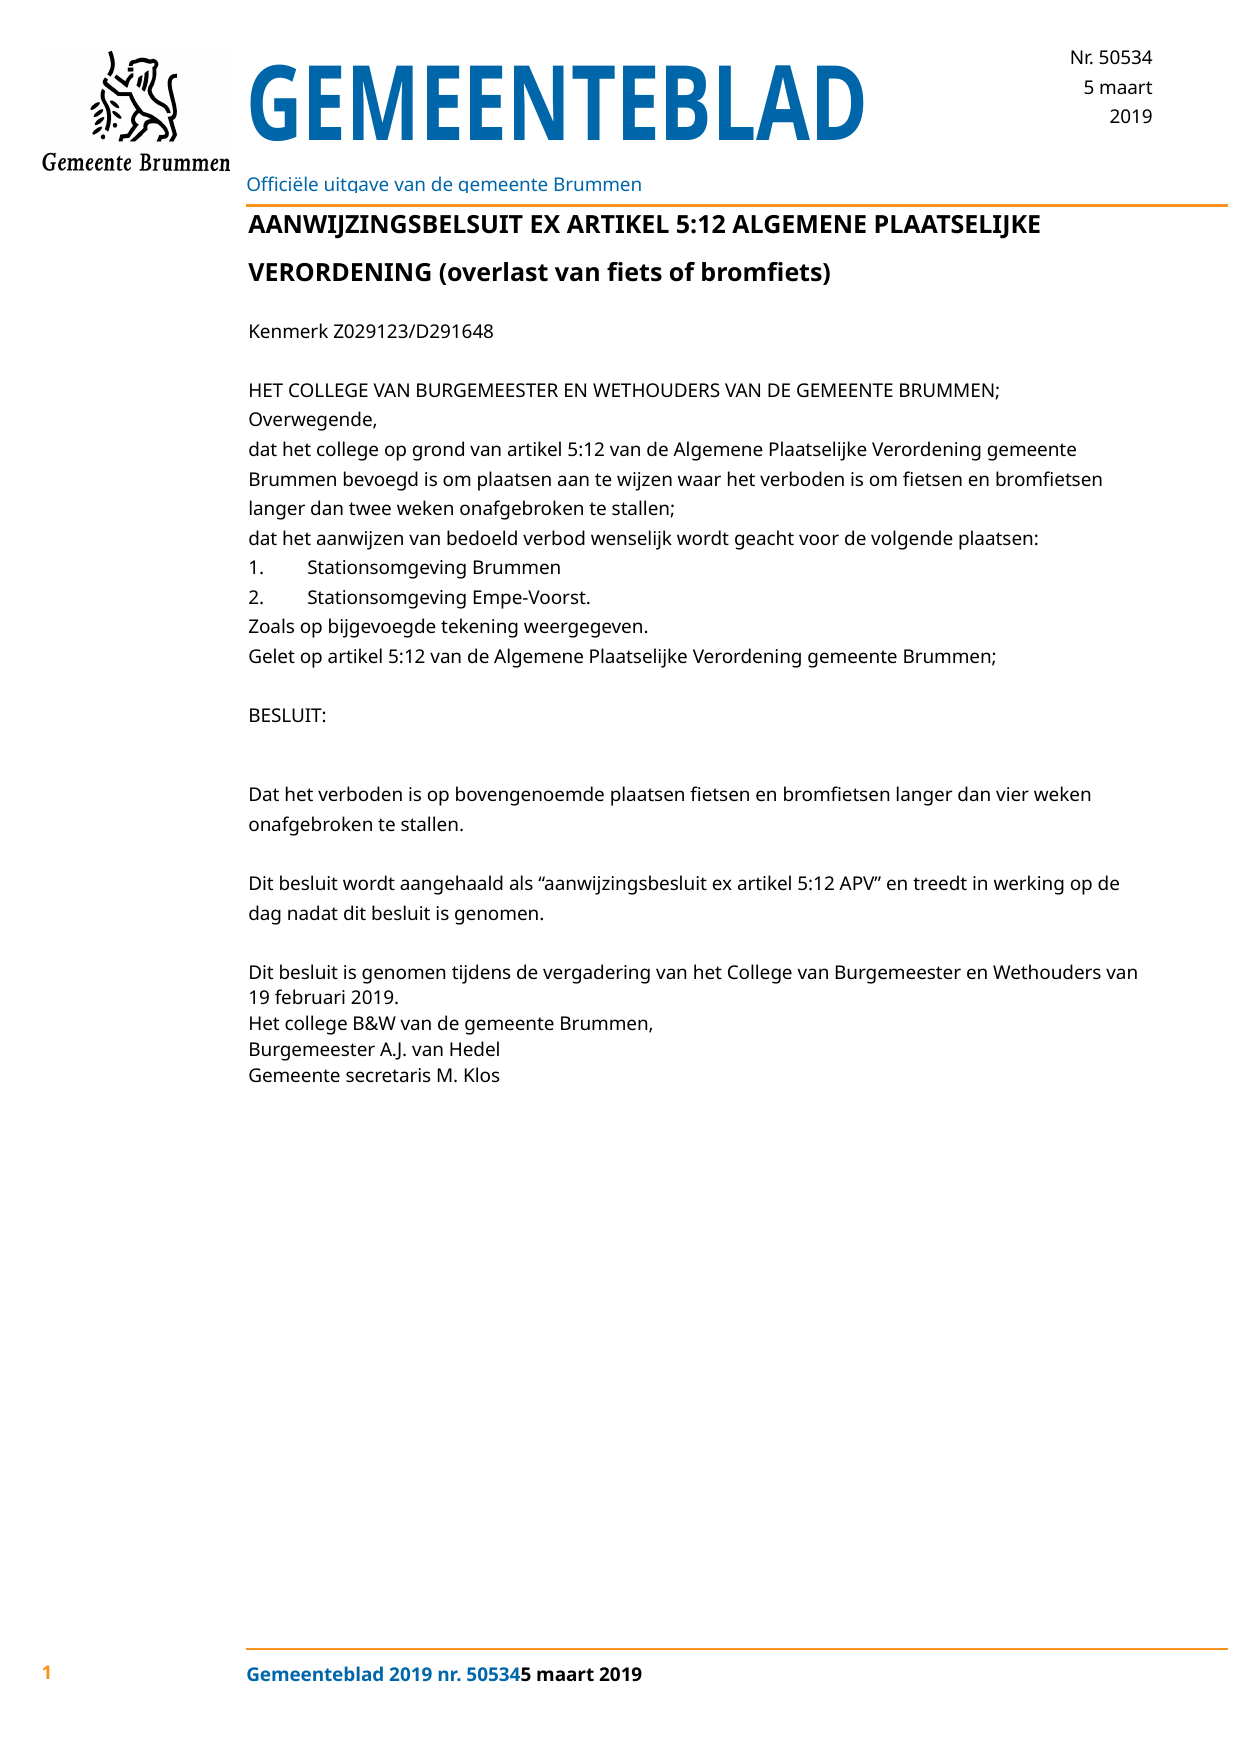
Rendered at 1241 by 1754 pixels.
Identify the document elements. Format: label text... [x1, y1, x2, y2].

text Gelet op artikel 5:12 van de Algemene Plaatselijke Verordening gemeente Brummen; [248, 643, 1152, 669]
text HET COLLEGE VAN BURGEMEESTER EN WETHOUDERS VAN DE GEMEENTE BRUMMEN; [248, 377, 1152, 403]
text AANWIJZINGSBELSUIT EX ARTIKEL 5:12 ALGEMENE PLAATSELIJKE VERORDENING (overlast van fiets of bromfiets) [248, 207, 1152, 288]
text BESLUIT: [248, 702, 1152, 728]
text Dit besluit is genomen tijdens de vergadering van het College van Burgemeester en Wethouders van 19 februari 2019. [248, 959, 1152, 1010]
text Het college B&W van de gemeente Brummen, [248, 1010, 1152, 1036]
text dat het college op grond van artikel 5:12 van de Algemene Plaatselijke Verordening gemeente Brummen bevoegd is om plaatsen aan te wijzen waar het verboden is om fietsen en bromfietsen langer dan twee weken onafgebroken te stallen; [248, 436, 1152, 521]
list Stationsomgeving Brummen [248, 554, 1152, 580]
text Dit besluit wordt aangehaald als “aanwijzingsbesluit ex artikel 5:12 APV” en treedt in werking op de dag nadat dit besluit is genomen. [248, 870, 1152, 925]
text dat het aanwijzen van bedoeld verbod wenselijk wordt geacht voor de volgende plaatsen: [248, 525, 1152, 551]
text Overwegende, [248, 407, 1152, 432]
text Burgemeester A.J. van Hedel [248, 1036, 1152, 1062]
text Dat het verboden is op bovengenoemde plaatsen fietsen en bromfietsen langer dan vier weken onafgebroken te stallen. [248, 781, 1152, 837]
text Kenmerk Z029123/D291648 [248, 318, 1152, 344]
picture [41, 47, 231, 172]
list Stationsomgeving Empe-Voorst. [248, 584, 1152, 610]
text Zoals op bijgevoegde tekening weergegeven. [248, 614, 1152, 639]
text Gemeente secretaris M. Klos [248, 1062, 1152, 1087]
